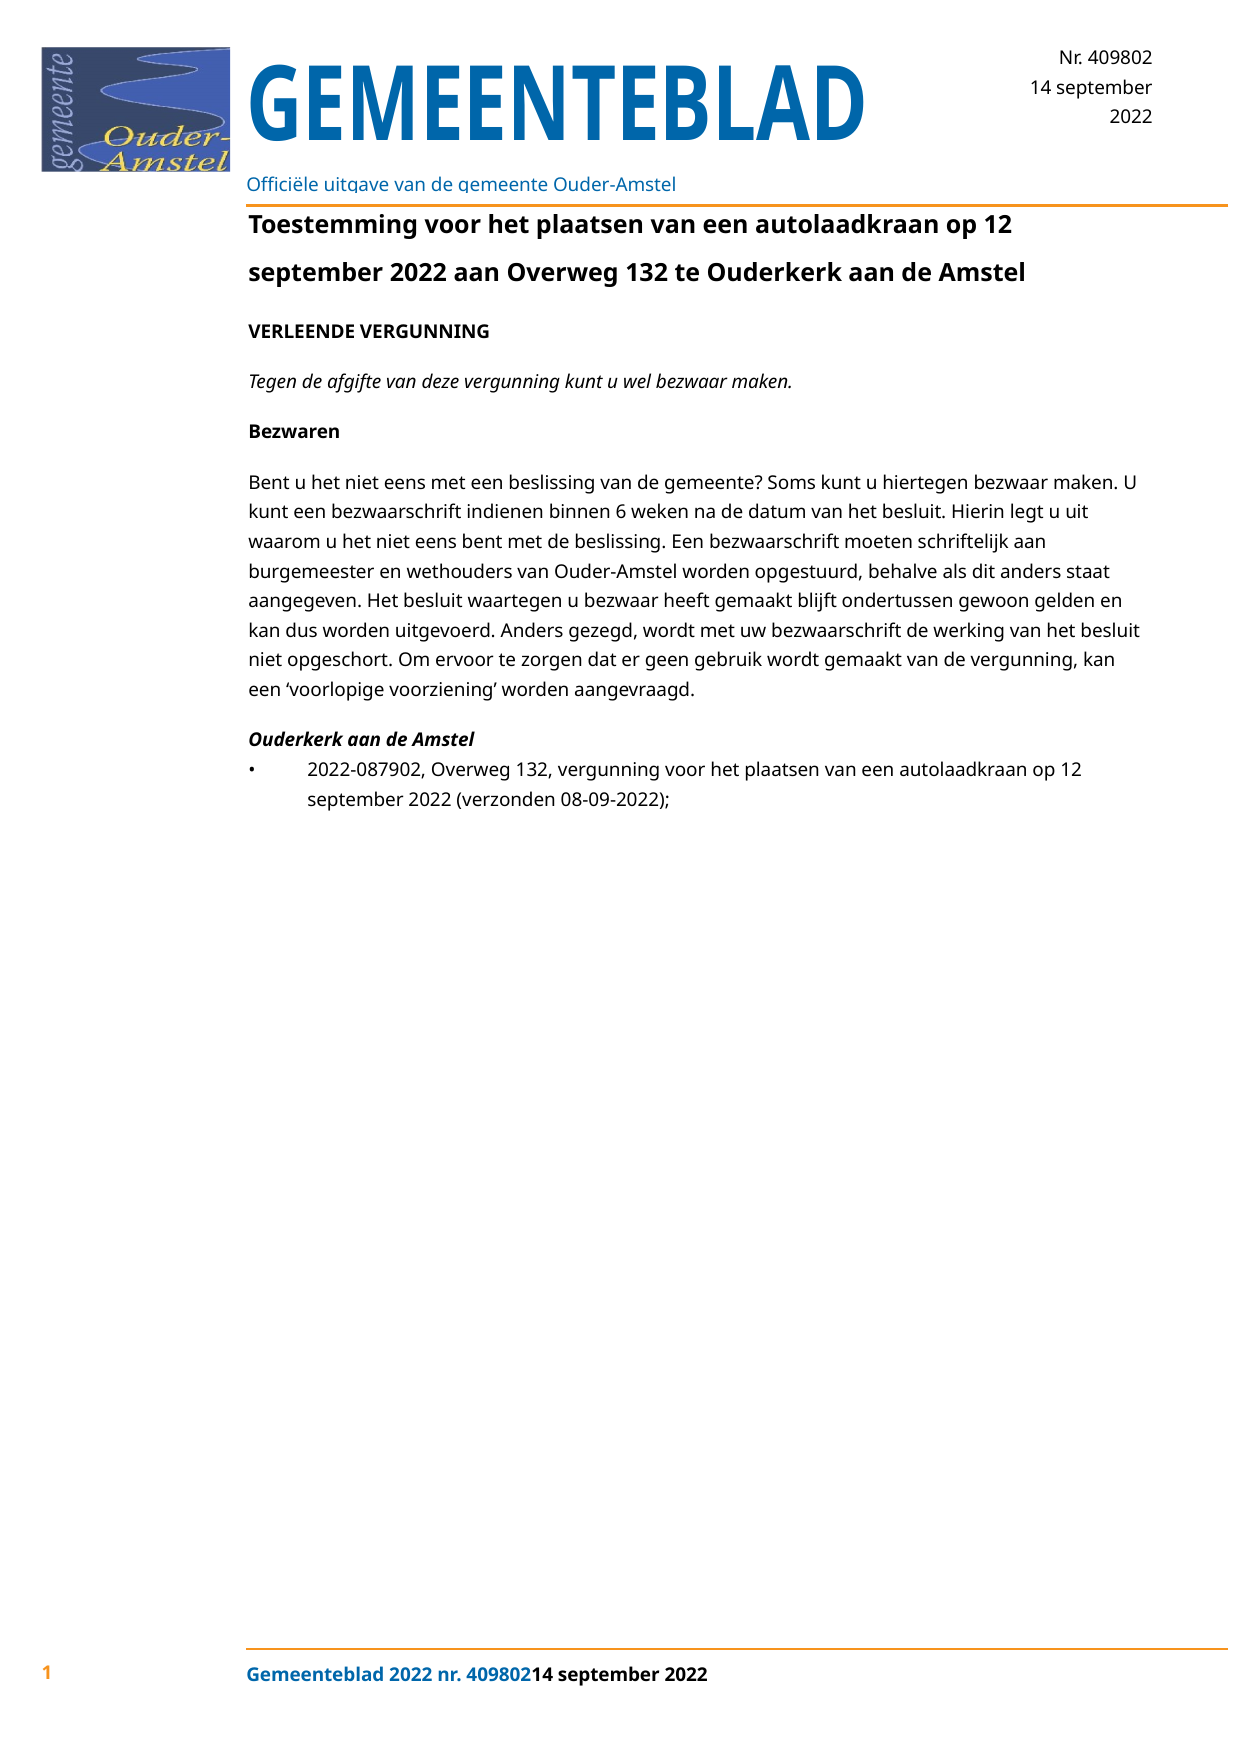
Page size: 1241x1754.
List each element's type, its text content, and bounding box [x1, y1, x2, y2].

text Bent u het niet eens met een beslissing van de gemeente? Soms kunt u hiertegen bezwaar maken. U kunt een bezwaarschrift indienen binnen 6 weken na de datum van het besluit. Hierin legt u uit waarom u het niet eens bent met de beslissing. Een bezwaarschrift moeten schriftelijk aan burgemeester en wethouders van Ouder-Amstel worden opgestuurd, behalve als dit anders staat aangegeven. Het besluit waartegen u bezwaar heeft gemaakt blijft ondertussen gewoon gelden en kan dus worden uitgevoerd. Anders gezegd, wordt met uw bezwaarschrift de werking van het besluit niet opgeschort. Om ervoor te zorgen dat er geen gebruik wordt gemaakt van de vergunning, kan een ‘voorlopige voorziening’ worden aangevraagd. [248, 469, 1152, 702]
text Ouderkerk aan de Amstel [248, 727, 1152, 752]
text VERLEENDE VERGUNNING [248, 318, 1152, 344]
text Tegen de afgifte van deze vergunning kunt u wel bezwaar maken. [248, 368, 1152, 394]
text Bezwaren [248, 419, 1152, 444]
list 2022-087902, Overweg 132, vergunning voor het plaatsen van een autolaadkraan op 12 september 2022 (verzonden 08-09-2022); [248, 756, 1152, 812]
picture [41, 47, 231, 172]
text Toestemming voor het plaatsen van een autolaadkraan op 12 september 2022 aan Overweg 132 te Ouderkerk aan de Amstel [248, 207, 1152, 288]
